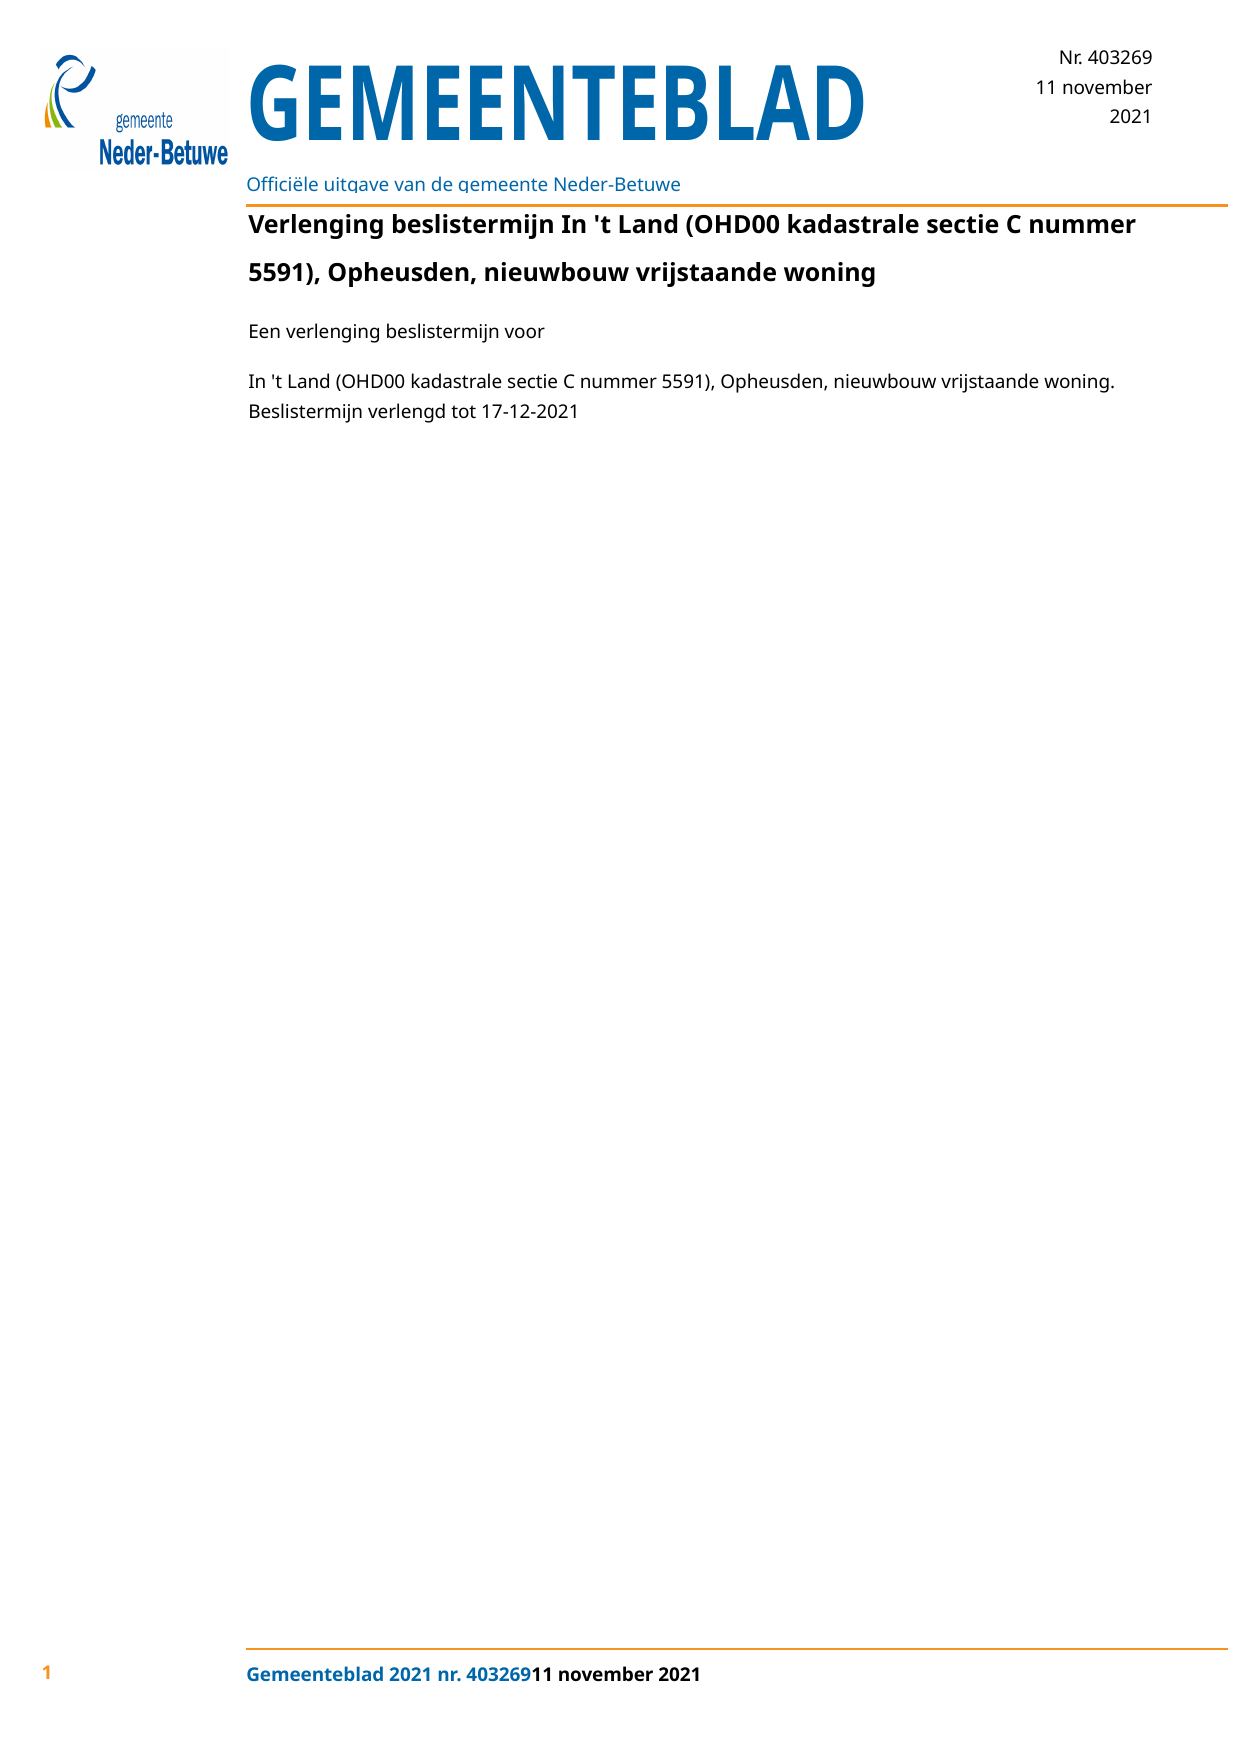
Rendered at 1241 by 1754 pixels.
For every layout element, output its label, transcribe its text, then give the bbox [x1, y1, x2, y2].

text In 't Land (OHD00 kadastrale sectie C nummer 5591), Opheusden, nieuwbouw vrijstaande woning. Beslistermijn verlengd tot 17-12-2021 [248, 368, 1152, 424]
text Verlenging beslistermijn In 't Land (OHD00 kadastrale sectie C nummer 5591), Opheusden, nieuwbouw vrijstaande woning [248, 207, 1152, 288]
picture [41, 47, 231, 172]
text Een verlenging beslistermijn voor [248, 318, 1152, 344]
